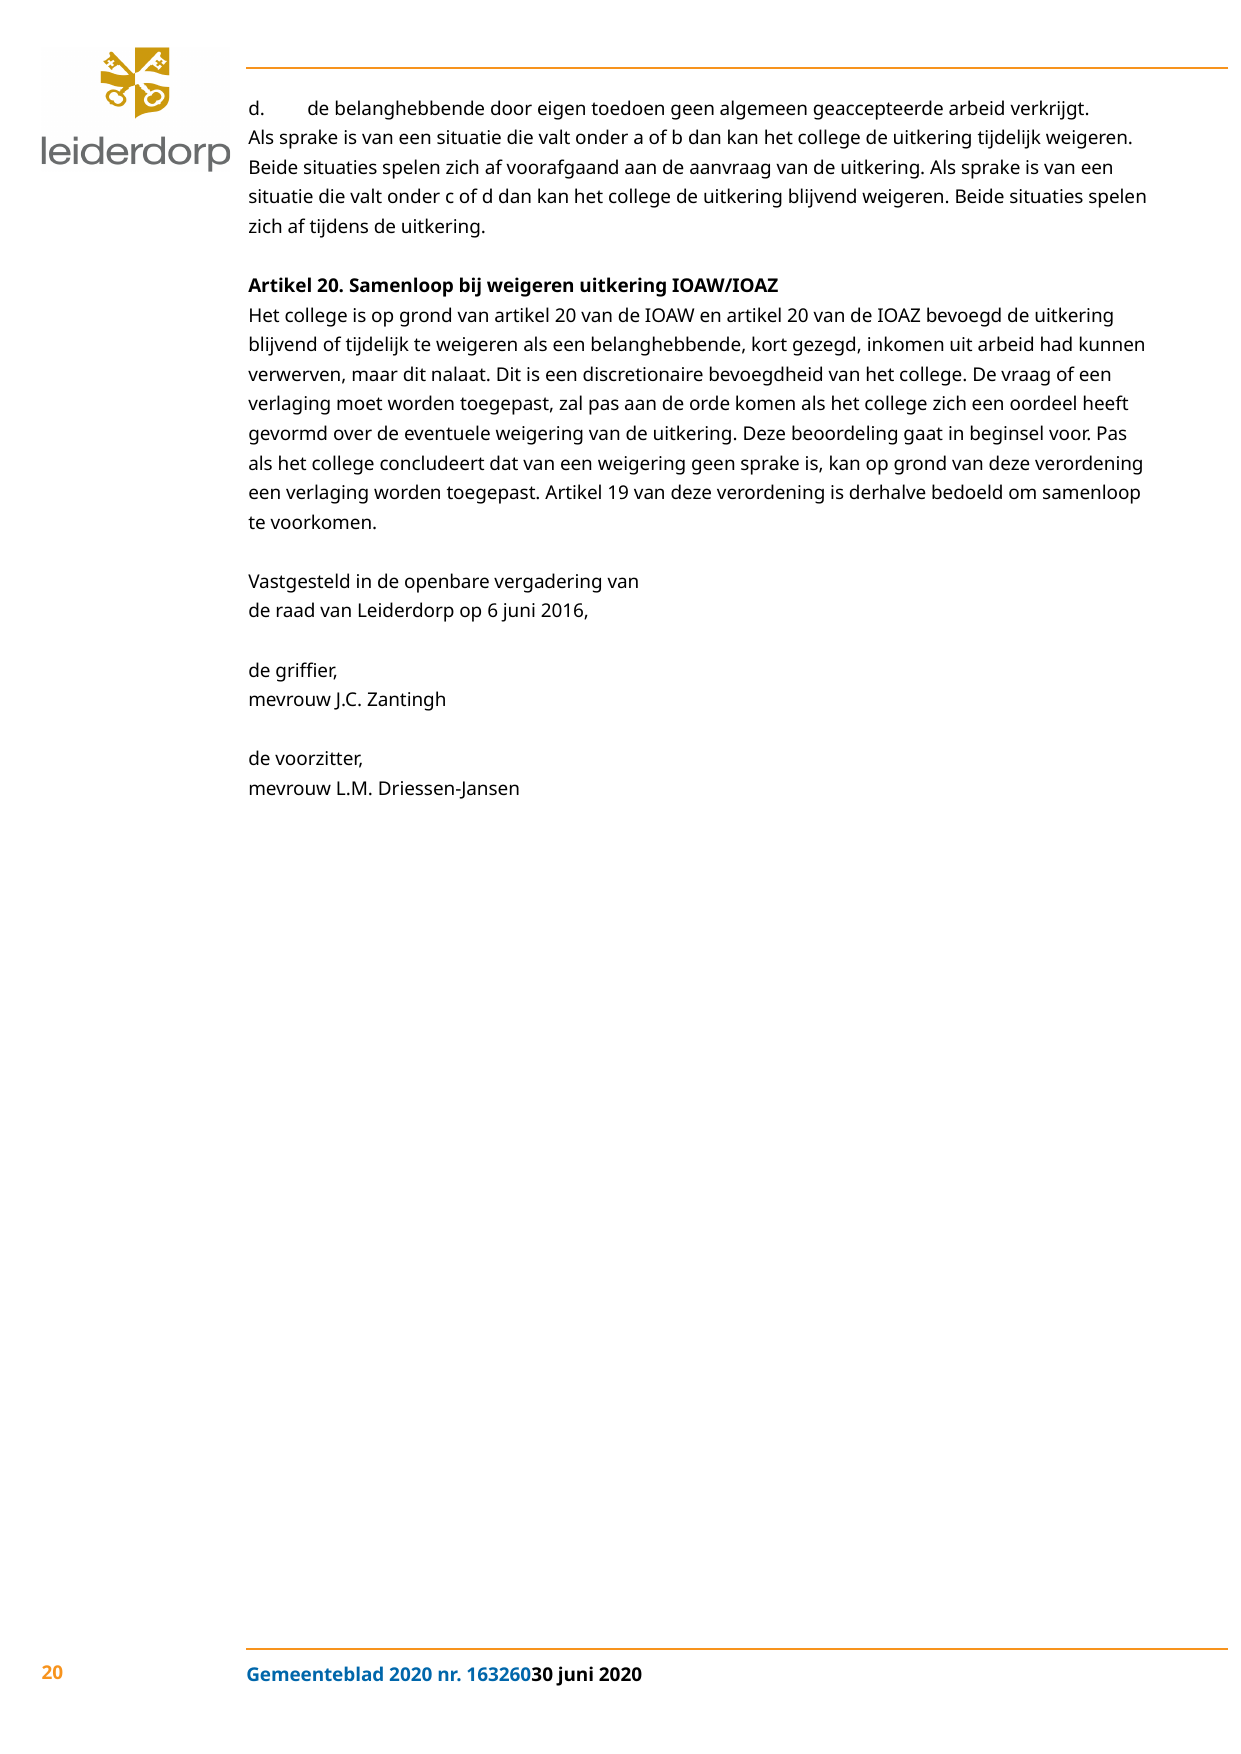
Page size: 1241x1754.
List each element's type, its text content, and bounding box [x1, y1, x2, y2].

text de griffier, [248, 657, 1152, 683]
text de voorzitter, [248, 746, 1152, 771]
text mevrouw L.M. Driessen-Jansen [248, 775, 1152, 801]
picture [41, 47, 231, 172]
text Het college is op grond van artikel 20 van de IOAW en artikel 20 van de IOAZ bevoegd de uitkering blijvend of tijdelijk te weigeren als een belanghebbende, kort gezegd, inkomen uit arbeid had kunnen verwerven, maar dit nalaat. Dit is een discretionaire bevoegdheid van het college. De vraag of een verlaging moet worden toegepast, zal pas aan de orde komen als het college zich een oordeel heeft gevormd over de eventuele weigering van de uitkering. Deze beoordeling gaat in beginsel voor. Pas als het college concludeert dat van een weigering geen sprake is, kan op grond van deze verordening een verlaging worden toegepast. Artikel 19 van deze verordening is derhalve bedoeld om samenloop te voorkomen. [248, 302, 1152, 535]
text de raad van Leiderdorp op 6 juni 2016, [248, 598, 1152, 623]
text Als sprake is van een situatie die valt onder a of b dan kan het college de uitkering tijdelijk weigeren. Beide situaties spelen zich af voorafgaand aan de aanvraag van de uitkering. Als sprake is van een situatie die valt onder c of d dan kan het college de uitkering blijvend weigeren. Beide situaties spelen zich af tijdens de uitkering. [248, 124, 1152, 239]
text Artikel 20. Samenloop bij weigeren uitkering IOAW/IOAZ [248, 272, 1152, 298]
text Vastgesteld in de openbare vergadering van [248, 568, 1152, 594]
list de belanghebbende door eigen toedoen geen algemeen geaccepteerde arbeid verkrijgt. [248, 95, 1152, 121]
text mevrouw J.C. Zantingh [248, 686, 1152, 712]
